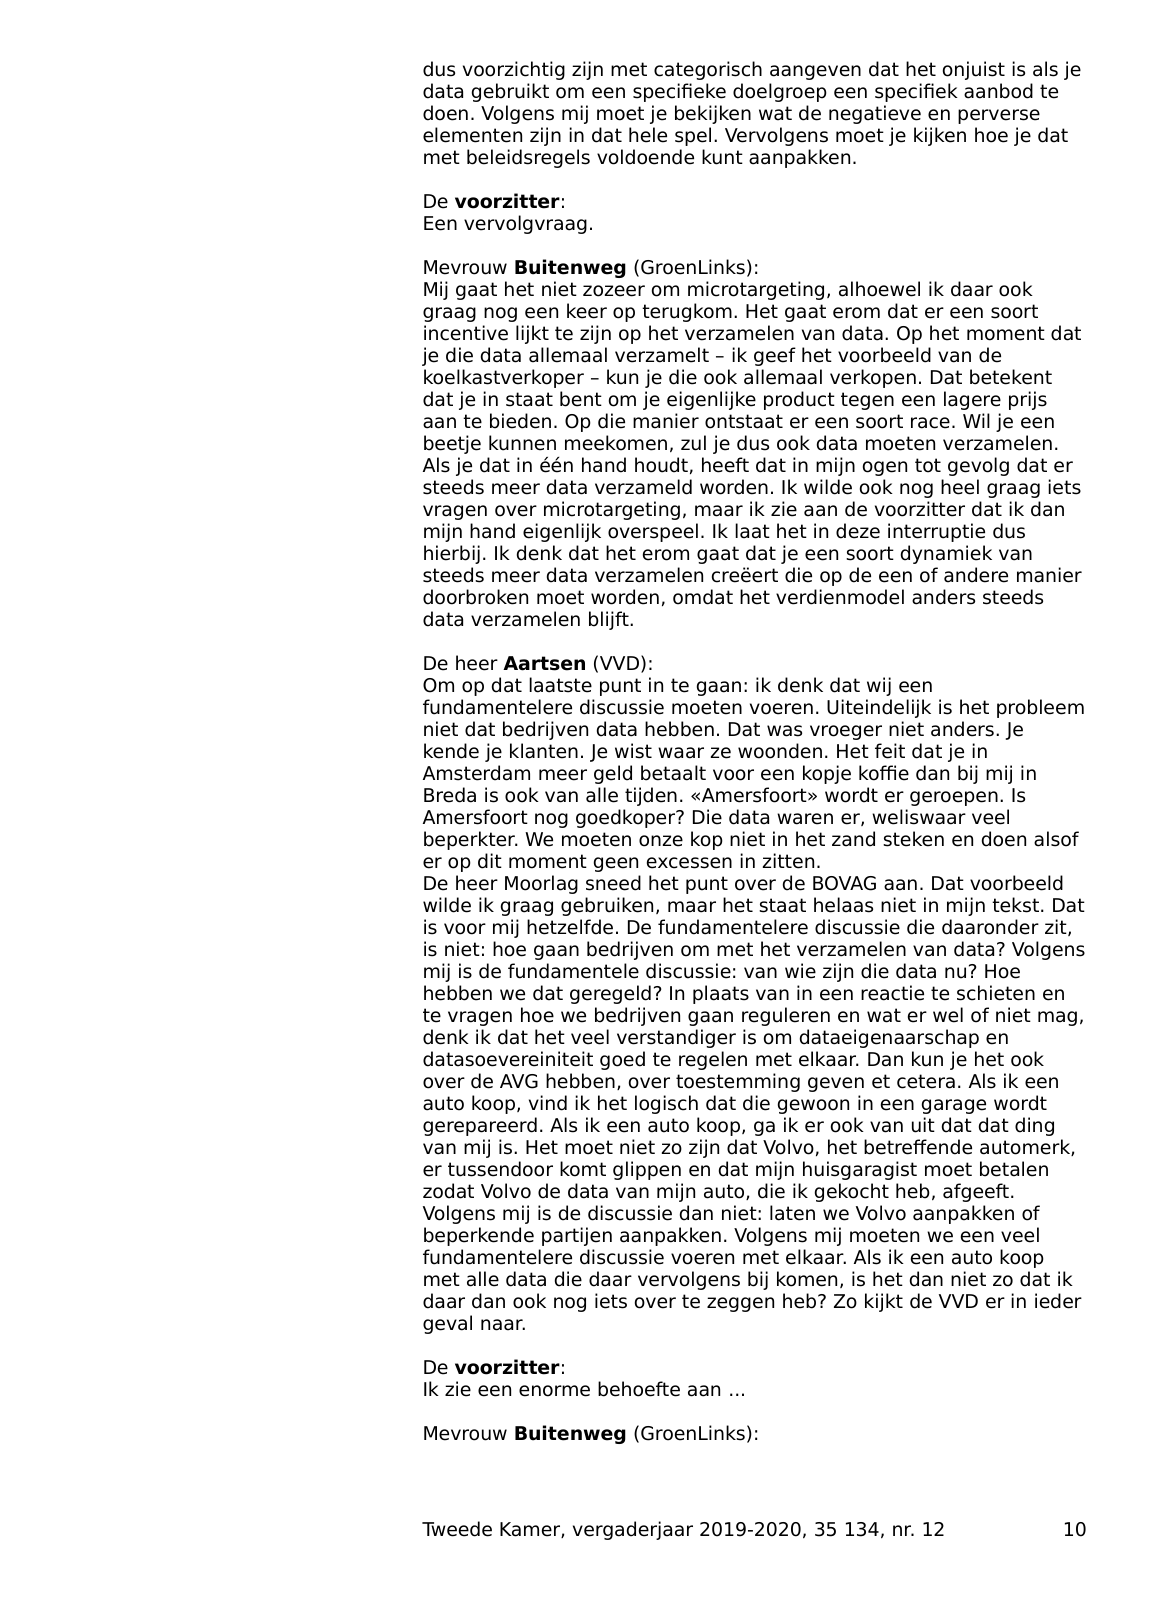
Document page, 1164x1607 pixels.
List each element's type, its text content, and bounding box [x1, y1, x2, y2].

text Ik zie een enorme behoefte aan ... [422, 1379, 1087, 1401]
text De voorzitter: [422, 1357, 1087, 1379]
text dus voorzichtig zijn met categorisch aangeven dat het onjuist is als je data gebruikt om een specifieke doelgroep een specifiek aanbod te doen. Volgens mij moet je bekijken wat de negatieve en perverse elementen zijn in dat hele spel. Vervolgens moet je kijken hoe je dat met beleidsregels voldoende kunt aanpakken. [422, 59, 1087, 169]
text De heer Moorlag sneed het punt over de BOVAG aan. Dat voorbeeld wilde ik graag gebruiken, maar het staat helaas niet in mijn tekst. Dat is voor mij hetzelfde. De fundamentelere discussie die daaronder zit, is niet: hoe gaan bedrijven om met het verzamelen van data? Volgens mij is de fundamentele discussie: van wie zijn die data nu? Hoe hebben we dat geregeld? In plaats van in een reactie te schieten en te vragen hoe we bedrijven gaan reguleren en wat er wel of niet mag, denk ik dat het veel verstandiger is om dataeigenaarschap en datasoevereiniteit goed te regelen met elkaar. Dan kun je het ook over de AVG hebben, over toestemming geven et cetera. Als ik een auto koop, vind ik het logisch dat die gewoon in een garage wordt gerepareerd. Als ik een auto koop, ga ik er ook van uit dat dat ding van mij is. Het moet niet zo zijn dat Volvo, het betreffende automerk, er tussendoor komt glippen en dat mijn huisgaragist moet betalen zodat Volvo de data van mijn auto, die ik gekocht heb, afgeeft. Volgens mij is de discussie dan niet: laten we Volvo aanpakken of beperkende partijen aanpakken. Volgens mij moeten we een veel fundamentelere discussie voeren met elkaar. Als ik een auto koop met alle data die daar vervolgens bij komen, is het dan niet zo dat ik daar dan ook nog iets over te zeggen heb? Zo kijkt de VVD er in ieder geval naar. [422, 873, 1087, 1334]
text Een vervolgvraag. [422, 213, 1087, 235]
text Mij gaat het niet zozeer om microtargeting, alhoewel ik daar ook graag nog een keer op terugkom. Het gaat erom dat er een soort incentive lijkt te zijn op het verzamelen van data. Op het moment dat je die data allemaal verzamelt – ik geef het voorbeeld van de koelkastverkoper – kun je die ook allemaal verkopen. Dat betekent dat je in staat bent om je eigenlijke product tegen een lagere prijs aan te bieden. Op die manier ontstaat er een soort race. Wil je een beetje kunnen meekomen, zul je dus ook data moeten verzamelen. Als je dat in één hand houdt, heeft dat in mijn ogen tot gevolg dat er steeds meer data verzameld worden. Ik wilde ook nog heel graag iets vragen over microtargeting, maar ik zie aan de voorzitter dat ik dan mijn hand eigenlijk overspeel. Ik laat het in deze interruptie dus hierbij. Ik denk dat het erom gaat dat je een soort dynamiek van steeds meer data verzamelen creëert die op de een of andere manier doorbroken moet worden, omdat het verdienmodel anders steeds data verzamelen blijft. [422, 279, 1087, 631]
text De voorzitter: [422, 191, 1087, 213]
text Mevrouw Buitenweg (GroenLinks): [422, 1423, 1087, 1445]
text Om op dat laatste punt in te gaan: ik denk dat wij een fundamentelere discussie moeten voeren. Uiteindelijk is het probleem niet dat bedrijven data hebben. Dat was vroeger niet anders. Je kende je klanten. Je wist waar ze woonden. Het feit dat je in Amsterdam meer geld betaalt voor een kopje koffie dan bij mij in Breda is ook van alle tijden. «Amersfoort» wordt er geroepen. Is Amersfoort nog goedkoper? Die data waren er, weliswaar veel beperkter. We moeten onze kop niet in het zand steken en doen alsof er op dit moment geen excessen in zitten. [422, 675, 1087, 873]
text De heer Aartsen (VVD): [422, 653, 1087, 675]
text Mevrouw Buitenweg (GroenLinks): [422, 257, 1087, 279]
